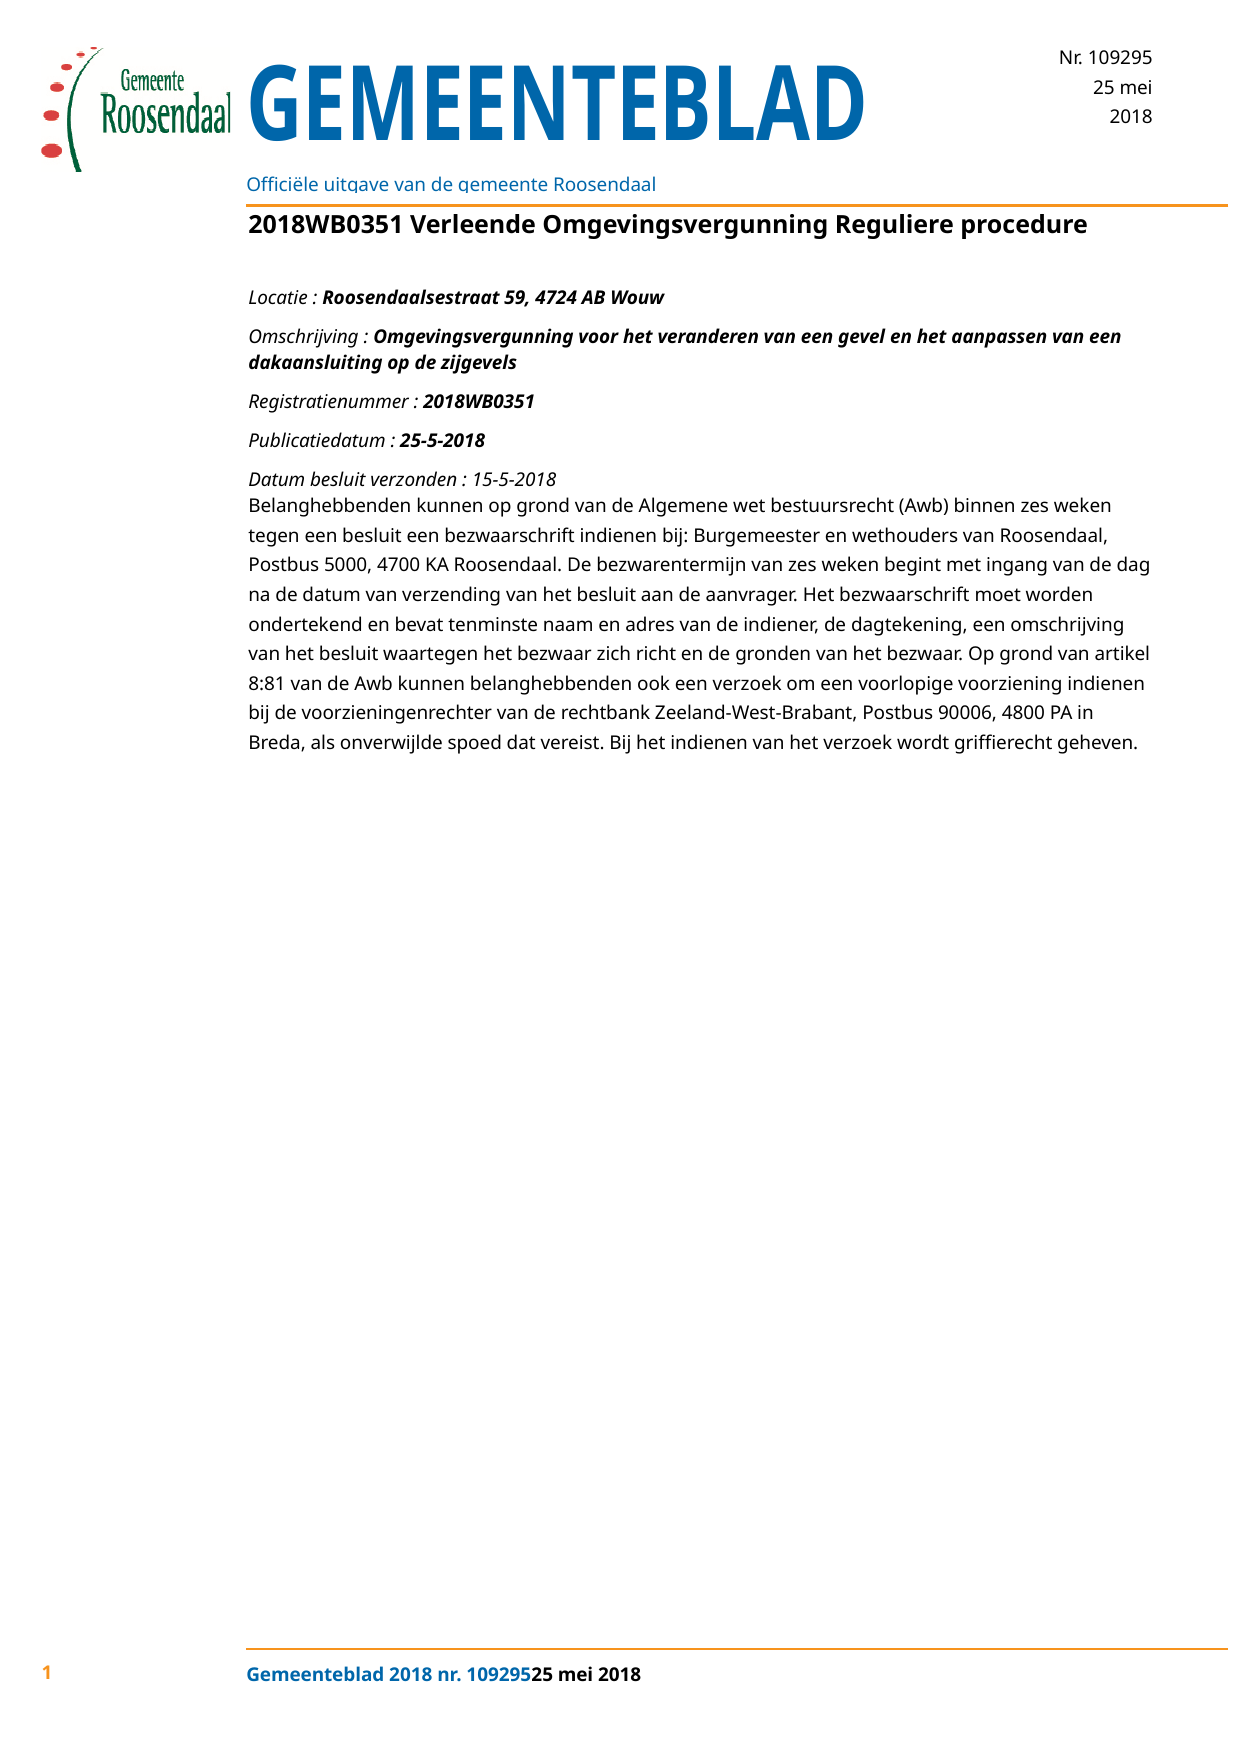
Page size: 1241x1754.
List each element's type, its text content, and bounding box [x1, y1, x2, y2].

picture [41, 47, 231, 172]
text 2018WB0351 Verleende Omgevingsvergunning Reguliere procedure [248, 207, 1152, 241]
text Publicatiedatum : 25-5-2018 [248, 427, 1152, 453]
text Datum besluit verzonden : 15-5-2018 [248, 467, 1152, 492]
text Belanghebbenden kunnen op grond van de Algemene wet bestuursrecht (Awb) binnen zes weken tegen een besluit een bezwaarschrift indienen bij: Burgemeester en wethouders van Roosendaal, Postbus 5000, 4700 KA Roosendaal. De bezwarentermijn van zes weken begint met ingang van de dag na de datum van verzending van het besluit aan de aanvrager. Het bezwaarschrift moet worden ondertekend en bevat tenminste naam en adres van de indiener, de dagtekening, een omschrijving van het besluit waartegen het bezwaar zich richt en de gronden van het bezwaar. Op grond van artikel 8:81 van de Awb kunnen belanghebbenden ook een verzoek om een voorlopige voorziening indienen bij de voorzieningenrechter van de rechtbank Zeeland-West-Brabant, Postbus 90006, 4800 PA in Breda, als onverwijlde spoed dat vereist. Bij het indienen van het verzoek wordt griffierecht geheven. [248, 492, 1152, 755]
text Registratienummer : 2018WB0351 [248, 388, 1152, 414]
text Omschrijving : Omgevingsvergunning voor het veranderen van een gevel en het aanpassen van een dakaansluiting op de zijgevels [248, 323, 1152, 374]
text Locatie : Roosendaalsestraat 59, 4724 AB Wouw [248, 284, 1152, 309]
